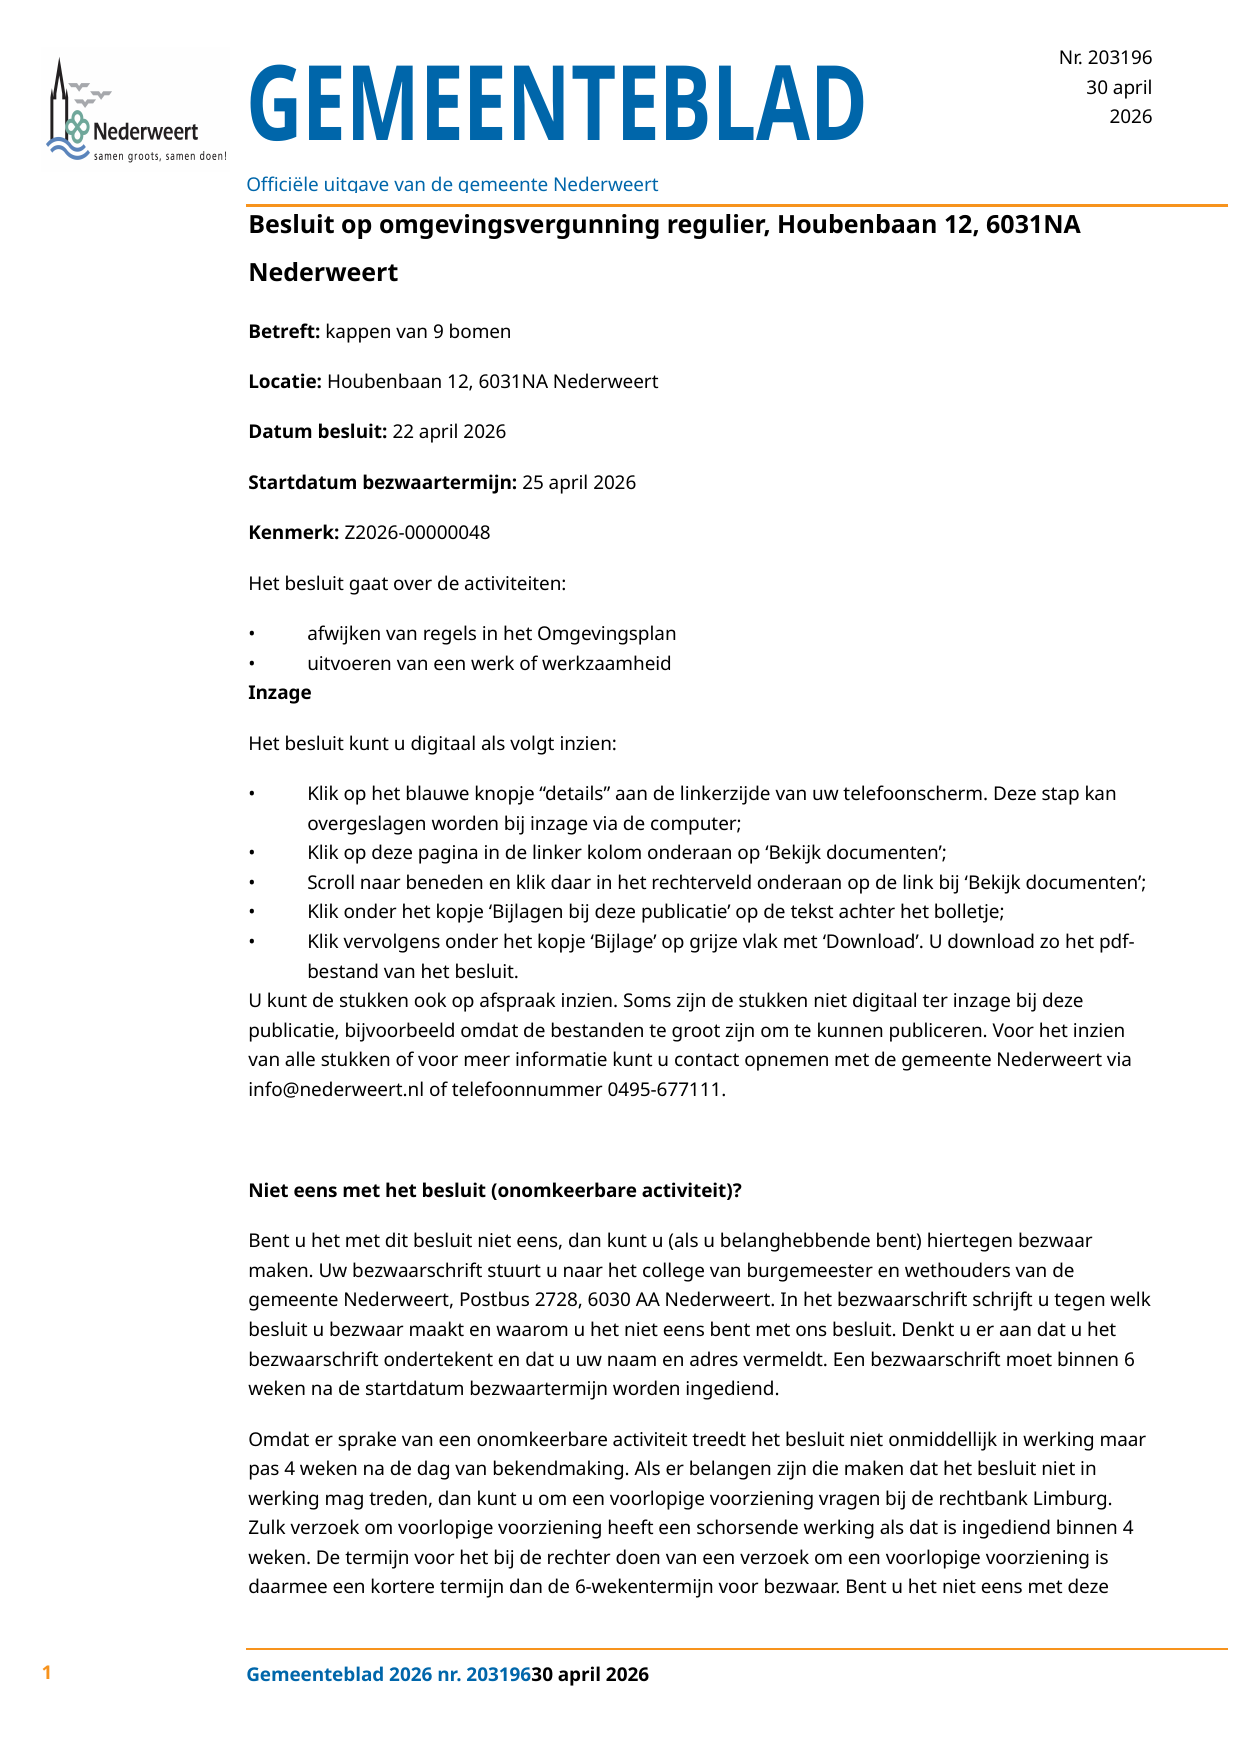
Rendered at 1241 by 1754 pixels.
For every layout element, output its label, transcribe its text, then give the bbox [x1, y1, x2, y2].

text Omdat er sprake van een onomkeerbare activiteit treedt het besluit niet onmiddellijk in werking maar pas 4 weken na de dag van bekendmaking. Als er belangen zijn die maken dat het besluit niet in werking mag treden, dan kunt u om een voorlopige voorziening vragen bij de rechtbank Limburg. Zulk verzoek om voorlopige voorziening heeft een schorsende werking als dat is ingediend binnen 4 weken. De termijn voor het bij de rechter doen van een verzoek om een voorlopige voorziening is daarmee een kortere termijn dan de 6-wekentermijn voor bezwaar. Bent u het niet eens met deze [248, 1426, 1152, 1599]
list Scroll naar beneden en klik daar in het rechterveld onderaan op de link bij ‘Bekijk documenten’; [248, 869, 1152, 895]
text Niet eens met het besluit (onomkeerbare activiteit)? [248, 1177, 1152, 1203]
text Het besluit kunt u digitaal als volgt inzien: [248, 730, 1152, 756]
text Kenmerk: Z2026-00000048 [248, 519, 1152, 545]
picture [41, 47, 231, 172]
list uitvoeren van een werk of werkzaamheid [248, 650, 1152, 676]
text Besluit op omgevingsvergunning regulier, Houbenbaan 12, 6031NA Nederweert [248, 207, 1152, 288]
text U kunt de stukken ook op afspraak inzien. Soms zijn de stukken niet digitaal ter inzage bij deze publicatie, bijvoorbeeld omdat de bestanden te groot zijn om te kunnen publiceren. Voor het inzien van alle stukken of voor meer informatie kunt u contact opnemen met de gemeente Nederweert via info@nederweert.nl of telefoonnummer 0495-677111. [248, 987, 1152, 1102]
text Bent u het met dit besluit niet eens, dan kunt u (als u belanghebbende bent) hiertegen bezwaar maken. Uw bezwaarschrift stuurt u naar het college van burgemeester en wethouders van de gemeente Nederweert, Postbus 2728, 6030 AA Nederweert. In het bezwaarschrift schrijft u tegen welk besluit u bezwaar maakt en waarom u het niet eens bent met ons besluit. Denkt u er aan dat u het bezwaarschrift ondertekent en dat u uw naam en adres vermeldt. Een bezwaarschrift moet binnen 6 weken na de startdatum bezwaartermijn worden ingediend. [248, 1227, 1152, 1401]
text Inzage [248, 679, 1152, 705]
list Klik vervolgens onder het kopje ‘Bijlage’ op grijze vlak met ‘Download’. U download zo het pdf-bestand van het besluit. [248, 928, 1152, 984]
list Klik onder het kopje ‘Bijlagen bij deze publicatie’ op de tekst achter het bolletje; [248, 899, 1152, 924]
text Startdatum bezwaartermijn: 25 april 2026 [248, 469, 1152, 495]
list Klik op het blauwe knopje “details” aan de linkerzijde van uw telefoonscherm. Deze stap kan overgeslagen worden bij inzage via de computer; [248, 780, 1152, 836]
text Betreft: kappen van 9 bomen [248, 318, 1152, 344]
text Locatie: Houbenbaan 12, 6031NA Nederweert [248, 368, 1152, 394]
list Klik op deze pagina in de linker kolom onderaan op ‘Bekijk documenten’; [248, 839, 1152, 865]
list afwijken van regels in het Omgevingsplan [248, 620, 1152, 646]
text Het besluit gaat over de activiteiten: [248, 570, 1152, 596]
text Datum besluit: 22 april 2026 [248, 419, 1152, 444]
